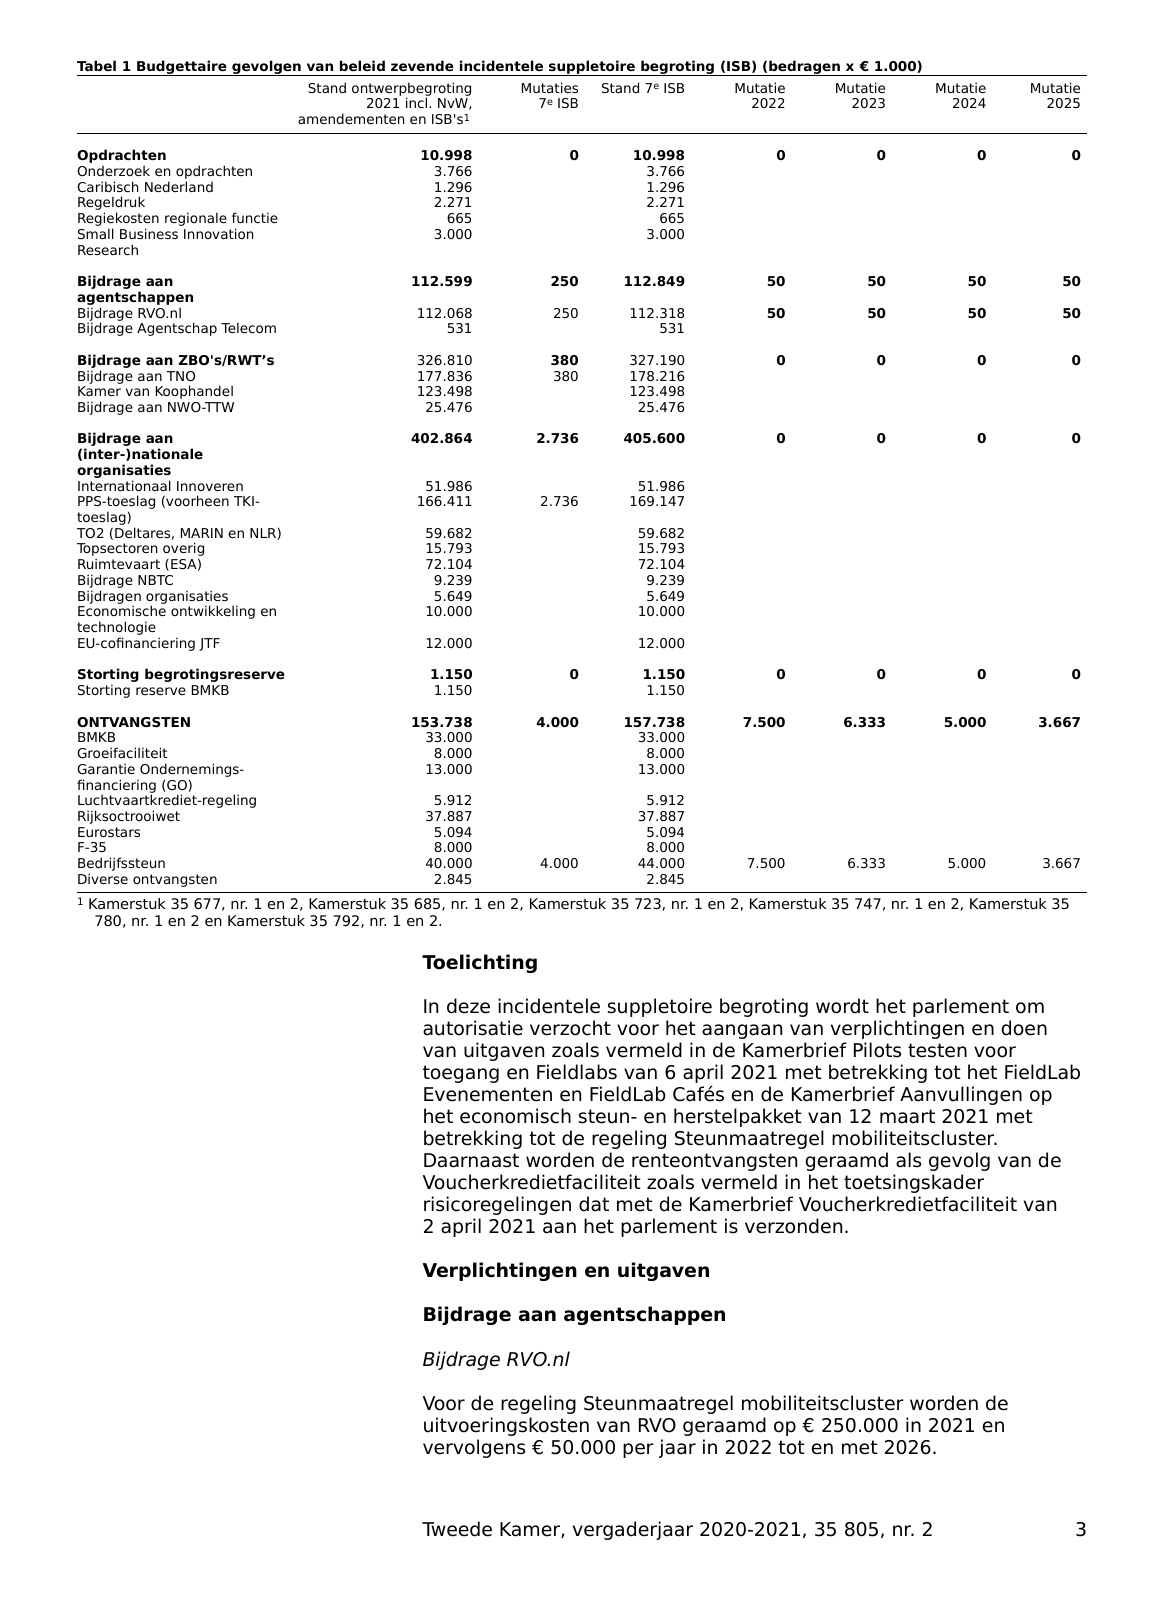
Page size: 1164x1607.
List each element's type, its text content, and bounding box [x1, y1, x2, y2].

table_cell [791, 651, 892, 667]
table_cell [691, 604, 791, 636]
table_cell Bijdrage Agentschap Telecom [77, 321, 289, 337]
table_cell 0 [992, 148, 1087, 164]
table_cell [892, 762, 992, 793]
table_cell [791, 400, 892, 416]
table_cell [478, 793, 584, 809]
table_cell [478, 730, 584, 746]
table_cell 250 [478, 305, 584, 321]
table_cell [791, 793, 892, 809]
table_cell 1 Kamerstuk 35 677, nr. 1 en 2, Kamerstuk 35 685, nr. 1 en 2, Kamerstuk 35 723, nr. 1 en 2, Kamerstuk 35 747, nr. 1 en 2, Kamerstuk 35 780, nr. 1 en 2 en Kamerstuk 35 792, nr. 1 en 2. [77, 893, 1087, 930]
table_cell [691, 573, 791, 588]
table_cell PPS-toeslag (voorheen TKI-toeslag) [77, 494, 289, 526]
table_cell [478, 180, 584, 195]
table_cell [992, 604, 1087, 636]
table_cell [791, 227, 892, 258]
table_cell Bijdrage RVO.nl [77, 305, 289, 321]
table_cell [992, 557, 1087, 573]
table_cell [892, 321, 992, 337]
table_cell Regiekosten regionale functie [77, 211, 289, 227]
table_cell 50 [992, 274, 1087, 305]
table_cell [791, 164, 892, 179]
table_cell 72.104 [289, 557, 478, 573]
table_cell [992, 840, 1087, 856]
table_cell [892, 872, 992, 892]
table_cell 1.296 [585, 180, 691, 195]
table_cell [691, 195, 791, 211]
table_cell [585, 699, 691, 714]
table_cell 15.793 [289, 541, 478, 557]
table_cell [478, 211, 584, 227]
table_cell [478, 195, 584, 211]
table_cell 0 [691, 667, 791, 683]
table_cell [892, 416, 992, 431]
table_cell [691, 825, 791, 840]
table_cell [791, 258, 892, 274]
table_cell 0 [691, 148, 791, 164]
table_header Tabel 1 Budgettaire gevolgen van beleid zevende incidentele suppletoire begroting (ISB) (bedragen x € 1.000) [77, 59, 1087, 75]
table_cell 8.000 [585, 840, 691, 856]
table_cell [892, 840, 992, 856]
table_cell 166.411 [289, 494, 478, 526]
table_cell [992, 589, 1087, 604]
table_cell 4.000 [478, 714, 584, 730]
table_cell [892, 384, 992, 400]
table_cell 3.667 [992, 714, 1087, 730]
table_cell EU-cofinanciering JTF [77, 636, 289, 651]
table_cell [691, 557, 791, 573]
table_cell [791, 730, 892, 746]
table_cell 0 [478, 667, 584, 683]
table_cell [691, 541, 791, 557]
table_cell 405.600 [585, 431, 691, 478]
table_cell 665 [585, 211, 691, 227]
table_cell [691, 211, 791, 227]
table_cell [478, 573, 584, 588]
table_cell [892, 479, 992, 494]
table_cell [478, 651, 584, 667]
table_cell [691, 809, 791, 824]
table_cell [691, 651, 791, 667]
table_cell 665 [289, 211, 478, 227]
table_cell [992, 541, 1087, 557]
table_cell [892, 589, 992, 604]
table_cell [691, 180, 791, 195]
table_cell [791, 840, 892, 856]
table_cell 44.000 [585, 856, 691, 872]
table_cell [478, 699, 584, 714]
table_cell 10.998 [585, 148, 691, 164]
table_cell Luchtvaartkrediet-regeling [77, 793, 289, 809]
table_cell [791, 746, 892, 762]
table_cell [892, 400, 992, 416]
table_cell [691, 479, 791, 494]
table_cell [992, 683, 1087, 699]
table_cell [478, 400, 584, 416]
table_cell Storting reserve BMKB [77, 683, 289, 699]
table_cell [791, 134, 892, 148]
table_cell [478, 337, 584, 353]
table_cell [992, 746, 1087, 762]
table_cell [791, 384, 892, 400]
text Voor de regeling Steunmaatregel mobiliteitscluster worden de uitvoeringskosten van RVO geraamd op € 250.000 in 2021 en vervolgens € 50.000 per jaar in 2022 tot en met 2026. [422, 1393, 1087, 1458]
table_cell 0 [892, 353, 992, 368]
table_cell 1.150 [289, 683, 478, 699]
table_cell 50 [992, 305, 1087, 321]
table_cell 0 [892, 667, 992, 683]
table_cell 40.000 [289, 856, 478, 872]
table_cell [791, 636, 892, 651]
table_cell 33.000 [585, 730, 691, 746]
table_cell Eurostars [77, 825, 289, 840]
table_cell [478, 589, 584, 604]
table_cell [992, 416, 1087, 431]
table_cell Internationaal Innoveren [77, 479, 289, 494]
table_cell [892, 211, 992, 227]
table_cell Bijdrage aan NWO-TTW [77, 400, 289, 416]
table_cell [892, 636, 992, 651]
table_cell Mutatie 2025 [992, 76, 1087, 132]
table_cell [992, 400, 1087, 416]
table_cell 5.000 [892, 714, 992, 730]
table_cell 169.147 [585, 494, 691, 526]
table_cell 8.000 [289, 840, 478, 856]
table_cell 13.000 [585, 762, 691, 793]
table_cell [289, 337, 478, 353]
table_cell 7.500 [691, 714, 791, 730]
table_cell 0 [992, 431, 1087, 478]
table_cell 5.912 [585, 793, 691, 809]
table_cell [791, 573, 892, 588]
table_cell Small Business Innovation Research [77, 227, 289, 258]
table_cell 9.239 [585, 573, 691, 588]
table_cell 10.998 [289, 148, 478, 164]
table_cell 2.271 [289, 195, 478, 211]
table_cell 3.000 [289, 227, 478, 258]
table_cell 59.682 [585, 526, 691, 541]
text In deze incidentele suppletoire begroting wordt het parlement om autorisatie verzocht voor het aangaan van verplichtingen en doen van uitgaven zoals vermeld in de Kamerbrief Pilots testen voor toegang en Fieldlabs van 6 april 2021 met betrekking tot het FieldLab Evenementen en FieldLab Cafés en de Kamerbrief Aanvullingen op het economisch steun- en herstelpakket van 12 maart 2021 met betrekking tot de regeling Steunmaatregel mobiliteitscluster. Daarnaast worden de renteontvangsten geraamd als gevolg van de Voucherkredietfaciliteit zoals vermeld in het toetsingskader risicoregelingen dat met de Kamerbrief Voucherkredietfaciliteit van 2 april 2021 aan het parlement is verzonden. [422, 996, 1087, 1238]
table_cell [992, 164, 1087, 179]
table_cell Mutatie 2023 [791, 76, 892, 132]
table_cell [478, 416, 584, 431]
table_cell 33.000 [289, 730, 478, 746]
table_cell [992, 573, 1087, 588]
table_cell [77, 337, 289, 353]
table_cell 15.793 [585, 541, 691, 557]
table_cell [289, 134, 478, 148]
table_cell [478, 321, 584, 337]
table_cell 59.682 [289, 526, 478, 541]
table_cell 0 [992, 353, 1087, 368]
table_cell Rijksoctrooiwet [77, 809, 289, 824]
table_cell [478, 227, 584, 258]
table_cell [892, 825, 992, 840]
table_cell 5.912 [289, 793, 478, 809]
table_cell 50 [892, 305, 992, 321]
table_cell [478, 479, 584, 494]
table_cell [992, 730, 1087, 746]
table_cell 402.864 [289, 431, 478, 478]
table_cell 0 [691, 431, 791, 478]
table_cell [289, 258, 478, 274]
table_cell Stand 7e ISB [585, 76, 691, 132]
table_cell [992, 368, 1087, 384]
table_cell 13.000 [289, 762, 478, 793]
table_cell Mutatie 2022 [691, 76, 791, 132]
table_cell Mutaties 7e ISB [478, 76, 584, 132]
table_cell [791, 762, 892, 793]
table_cell [691, 368, 791, 384]
table_cell 5.649 [289, 589, 478, 604]
table_cell [992, 494, 1087, 526]
table_cell 50 [892, 274, 992, 305]
table_cell [791, 699, 892, 714]
table_cell Kamer van Koophandel [77, 384, 289, 400]
table_cell [478, 258, 584, 274]
table_cell F-35 [77, 840, 289, 856]
table_cell 3.000 [585, 227, 691, 258]
table_cell 50 [691, 274, 791, 305]
table_cell [478, 526, 584, 541]
table_cell 50 [791, 305, 892, 321]
table_cell [478, 557, 584, 573]
table_cell [791, 872, 892, 892]
table_cell [992, 195, 1087, 211]
table_cell [892, 604, 992, 636]
table_cell [791, 479, 892, 494]
table_cell 0 [691, 353, 791, 368]
table_cell TO2 (Deltares, MARIN en NLR) [77, 526, 289, 541]
table_cell 0 [892, 148, 992, 164]
table_cell [478, 762, 584, 793]
table_cell [585, 258, 691, 274]
table_cell [892, 164, 992, 179]
table_cell [478, 164, 584, 179]
table_cell [992, 636, 1087, 651]
table_cell 2.736 [478, 494, 584, 526]
table_cell 327.190 [585, 353, 691, 368]
table_cell [892, 494, 992, 526]
table_cell [478, 746, 584, 762]
table_cell 50 [691, 305, 791, 321]
table_cell 3.766 [289, 164, 478, 179]
table_cell [585, 416, 691, 431]
table_cell [992, 699, 1087, 714]
table_cell [478, 604, 584, 636]
table_cell [892, 651, 992, 667]
table_cell 1.150 [585, 667, 691, 683]
table_cell Bijdrage aan agentschappen [77, 274, 289, 305]
table_cell [289, 699, 478, 714]
table_cell [691, 400, 791, 416]
table_cell 0 [791, 353, 892, 368]
subtitle Bijdrage aan agentschappen [422, 1304, 1087, 1326]
table_cell [892, 793, 992, 809]
table_cell [289, 416, 478, 431]
table_cell 12.000 [289, 636, 478, 651]
table_cell 5.000 [892, 856, 992, 872]
table_cell [478, 872, 584, 892]
table_cell 157.738 [585, 714, 691, 730]
table_cell 1.296 [289, 180, 478, 195]
table_cell [691, 416, 791, 431]
table_cell [992, 384, 1087, 400]
table_cell 177.836 [289, 368, 478, 384]
table_cell 6.333 [791, 714, 892, 730]
table_cell [691, 164, 791, 179]
table_cell [992, 321, 1087, 337]
table_cell [791, 589, 892, 604]
table_cell 37.887 [585, 809, 691, 824]
table_cell Mutatie 2024 [892, 76, 992, 132]
table_cell [691, 258, 791, 274]
table_cell 25.476 [585, 400, 691, 416]
table_cell 51.986 [585, 479, 691, 494]
table_cell ONTVANGSTEN [77, 714, 289, 730]
table_cell Ruimtevaart (ESA) [77, 557, 289, 573]
table_cell 25.476 [289, 400, 478, 416]
table_cell 1.150 [289, 667, 478, 683]
table_cell [585, 134, 691, 148]
table_cell Bijdrage NBTC [77, 573, 289, 588]
table_cell [791, 180, 892, 195]
table_cell 0 [478, 148, 584, 164]
table_cell [892, 557, 992, 573]
table_cell [691, 730, 791, 746]
table_cell [791, 809, 892, 824]
table_cell Stand ontwerpbegroting 2021 incl. NvW, amendementen en ISB's1 [289, 76, 478, 132]
table_cell 10.000 [289, 604, 478, 636]
table_cell 0 [892, 431, 992, 478]
table_cell [992, 825, 1087, 840]
table_cell Groeifaciliteit [77, 746, 289, 762]
table_cell [791, 368, 892, 384]
table_cell 1.150 [585, 683, 691, 699]
table_cell Opdrachten [77, 148, 289, 164]
table_cell Bijdrage aan (inter-)nationale organisaties [77, 431, 289, 478]
table_cell [691, 746, 791, 762]
table_cell [791, 557, 892, 573]
table_cell 9.239 [289, 573, 478, 588]
table_cell [478, 134, 584, 148]
table_cell [992, 134, 1087, 148]
table_cell 153.738 [289, 714, 478, 730]
table_cell [992, 809, 1087, 824]
table_cell [691, 321, 791, 337]
table_cell 12.000 [585, 636, 691, 651]
table_cell 2.845 [289, 872, 478, 892]
table_cell [691, 384, 791, 400]
table_cell [992, 211, 1087, 227]
table_cell 0 [791, 431, 892, 478]
table_cell [892, 134, 992, 148]
table_cell Bijdrage aan ZBO's/RWT’s [77, 353, 289, 368]
table_cell [77, 134, 289, 148]
table_cell [892, 699, 992, 714]
table_cell [691, 227, 791, 258]
table_cell [478, 636, 584, 651]
table_cell 10.000 [585, 604, 691, 636]
table_cell 123.498 [289, 384, 478, 400]
table_cell 112.849 [585, 274, 691, 305]
table_cell Diverse ontvangsten [77, 872, 289, 892]
table_cell Bijdragen organisaties [77, 589, 289, 604]
table_cell 112.068 [289, 305, 478, 321]
table_cell 0 [992, 667, 1087, 683]
table_cell [791, 195, 892, 211]
table_cell 50 [791, 274, 892, 305]
table_cell 0 [791, 148, 892, 164]
table_cell Economische ontwikkeling en technologie [77, 604, 289, 636]
table_cell 5.094 [585, 825, 691, 840]
table_cell 37.887 [289, 809, 478, 824]
table_cell 6.333 [791, 856, 892, 872]
table_cell 2.271 [585, 195, 691, 211]
table_cell [77, 416, 289, 431]
table_cell [791, 825, 892, 840]
table_cell 123.498 [585, 384, 691, 400]
table_cell [992, 872, 1087, 892]
table_cell 72.104 [585, 557, 691, 573]
table_cell 112.599 [289, 274, 478, 305]
table_cell 178.216 [585, 368, 691, 384]
table_cell [77, 651, 289, 667]
table_cell [992, 337, 1087, 353]
table_cell [478, 683, 584, 699]
table_cell Bijdrage aan TNO [77, 368, 289, 384]
table_cell [892, 195, 992, 211]
table_cell [791, 494, 892, 526]
table_cell Garantie Ondernemings-financiering (GO) [77, 762, 289, 793]
table_cell [992, 180, 1087, 195]
table_cell [691, 872, 791, 892]
table_cell 380 [478, 368, 584, 384]
table_cell [691, 793, 791, 809]
table_cell 531 [289, 321, 478, 337]
table_cell [791, 211, 892, 227]
table_cell 380 [478, 353, 584, 368]
table_cell Onderzoek en opdrachten [77, 164, 289, 179]
table_cell [791, 541, 892, 557]
table_cell [791, 526, 892, 541]
table_cell [77, 699, 289, 714]
table_cell 0 [791, 667, 892, 683]
table_cell [478, 541, 584, 557]
table_cell [992, 526, 1087, 541]
table_cell [992, 762, 1087, 793]
table_cell [992, 258, 1087, 274]
table_cell [892, 541, 992, 557]
table_cell 250 [478, 274, 584, 305]
table_cell Storting begrotingsreserve [77, 667, 289, 683]
table_cell [791, 683, 892, 699]
subtitle Verplichtingen en uitgaven [422, 1260, 1087, 1282]
table_cell 5.094 [289, 825, 478, 840]
table_cell 112.318 [585, 305, 691, 321]
table_cell 2.845 [585, 872, 691, 892]
table_cell [691, 699, 791, 714]
table_cell [992, 227, 1087, 258]
table_cell [992, 651, 1087, 667]
table_cell [585, 337, 691, 353]
table_cell [691, 762, 791, 793]
table_cell [478, 809, 584, 824]
subtitle Bijdrage RVO.nl [422, 1348, 1087, 1370]
table_cell 8.000 [289, 746, 478, 762]
table_cell [892, 746, 992, 762]
table_cell BMKB [77, 730, 289, 746]
table_cell [791, 604, 892, 636]
table_cell [691, 337, 791, 353]
table_cell Bedrijfssteun [77, 856, 289, 872]
table_cell [992, 793, 1087, 809]
table_cell [77, 76, 289, 132]
table_cell Regeldruk [77, 195, 289, 211]
table_cell 531 [585, 321, 691, 337]
table_cell [892, 258, 992, 274]
table_cell [691, 683, 791, 699]
table_cell [691, 636, 791, 651]
table_cell [289, 651, 478, 667]
table_cell [892, 180, 992, 195]
table_cell [478, 384, 584, 400]
table_cell 326.810 [289, 353, 478, 368]
table_cell [791, 321, 892, 337]
table_cell [691, 526, 791, 541]
table_cell 3.766 [585, 164, 691, 179]
table_cell 8.000 [585, 746, 691, 762]
table_cell [77, 258, 289, 274]
table_cell [892, 573, 992, 588]
table_cell 3.667 [992, 856, 1087, 872]
table_cell Caribisch Nederland [77, 180, 289, 195]
table_cell 4.000 [478, 856, 584, 872]
table_cell [892, 337, 992, 353]
table_cell [892, 730, 992, 746]
table_cell [892, 526, 992, 541]
table_cell [478, 825, 584, 840]
table_cell Topsectoren overig [77, 541, 289, 557]
table_cell [892, 368, 992, 384]
table_cell [585, 651, 691, 667]
table_cell [992, 479, 1087, 494]
table_cell [892, 809, 992, 824]
table_cell [478, 840, 584, 856]
table_cell 51.986 [289, 479, 478, 494]
table_cell [691, 134, 791, 148]
table_cell 2.736 [478, 431, 584, 478]
table_cell [791, 416, 892, 431]
table_cell [892, 227, 992, 258]
table_cell [691, 589, 791, 604]
table_cell 7.500 [691, 856, 791, 872]
table_cell [791, 337, 892, 353]
table_cell [691, 494, 791, 526]
table_cell 5.649 [585, 589, 691, 604]
table_cell [691, 840, 791, 856]
subtitle Toelichting [422, 952, 1087, 974]
table_cell [892, 683, 992, 699]
